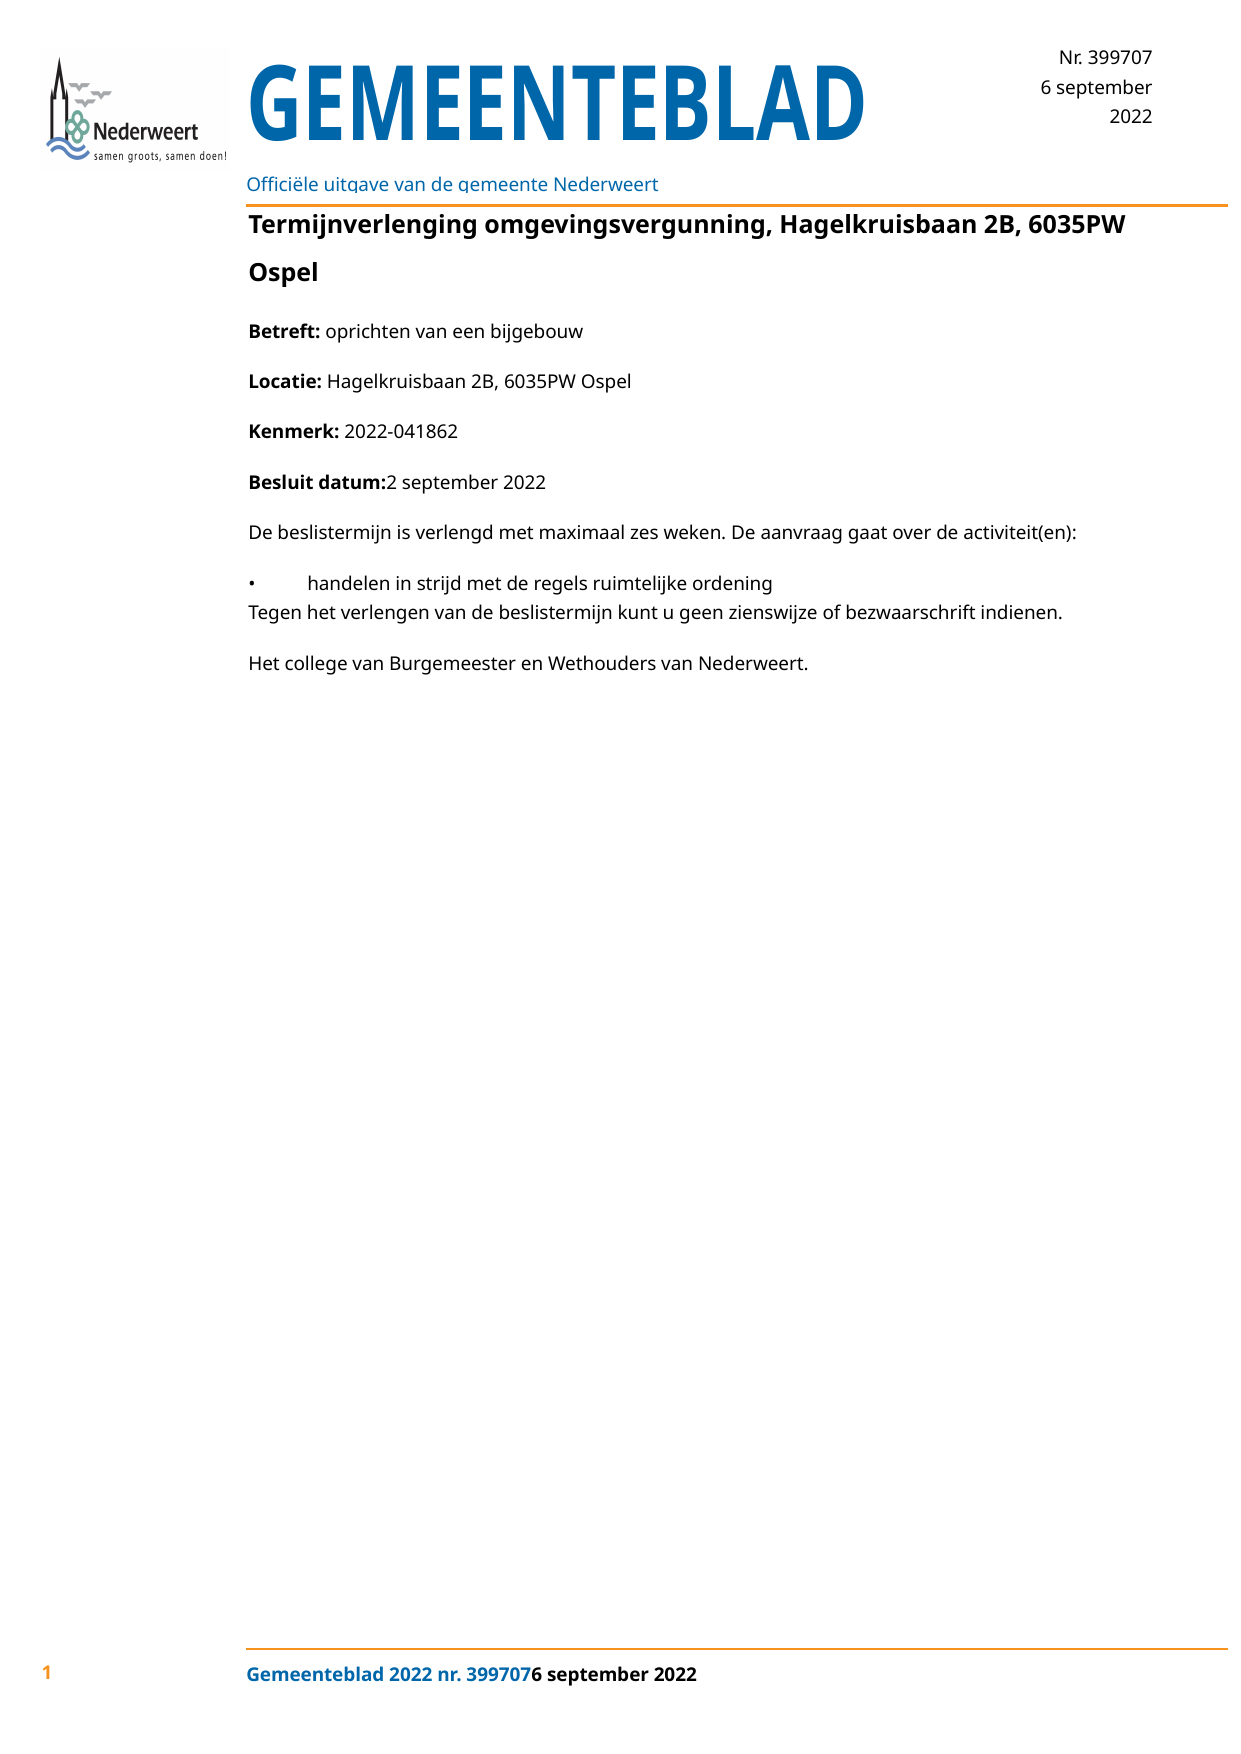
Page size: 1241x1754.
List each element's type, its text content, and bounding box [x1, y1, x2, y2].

text Locatie: Hagelkruisbaan 2B, 6035PW Ospel [248, 368, 1152, 394]
text Betreft: oprichten van een bijgebouw [248, 318, 1152, 344]
text Kenmerk: 2022-041862 [248, 419, 1152, 444]
text Het college van Burgemeester en Wethouders van Nederweert. [248, 650, 1152, 676]
text Besluit datum:2 september 2022 [248, 469, 1152, 495]
list handelen in strijd met de regels ruimtelijke ordening [248, 570, 1152, 596]
text Tegen het verlengen van de beslistermijn kunt u geen zienswijze of bezwaarschrift indienen. [248, 599, 1152, 625]
text De beslistermijn is verlengd met maximaal zes weken. De aanvraag gaat over de activiteit(en): [248, 519, 1152, 545]
picture [41, 47, 231, 172]
text Termijnverlenging omgevingsvergunning, Hagelkruisbaan 2B, 6035PW Ospel [248, 207, 1152, 288]
